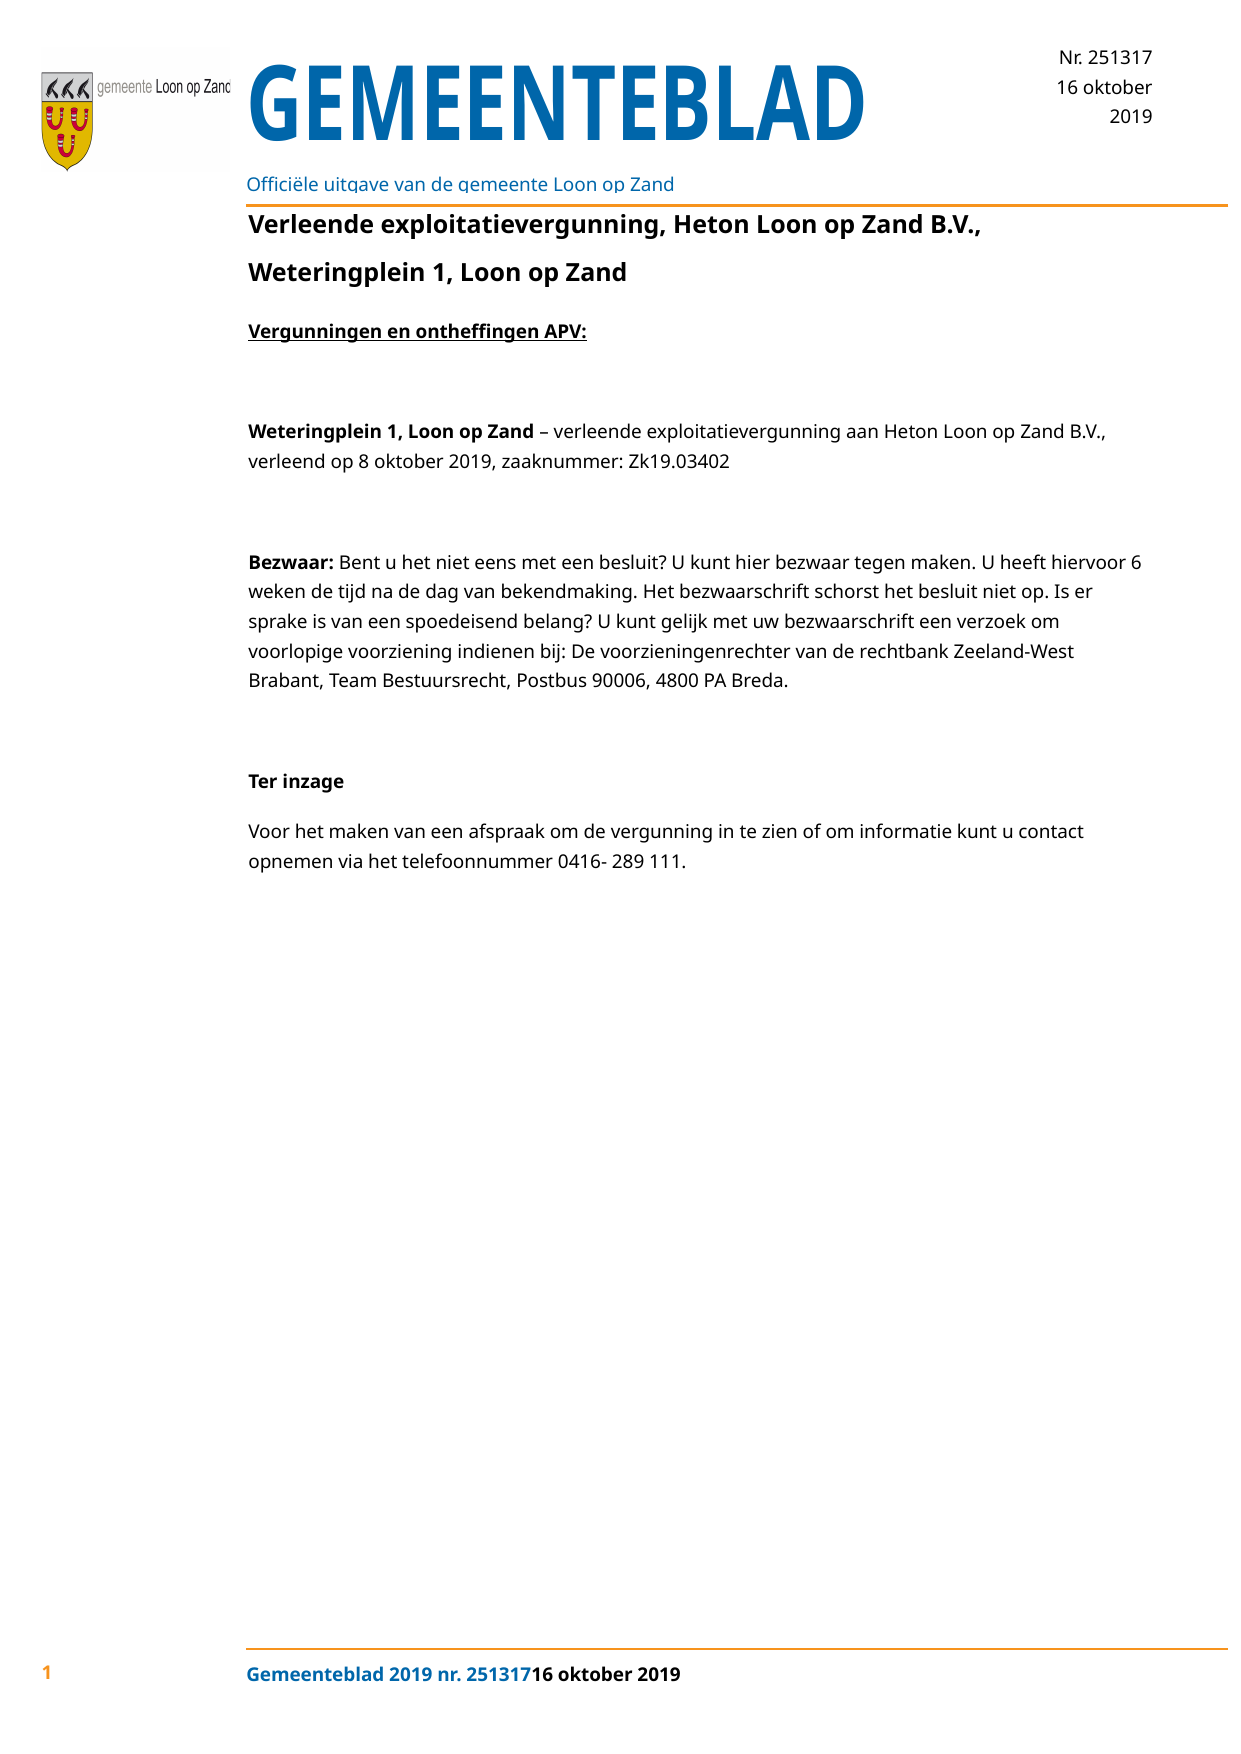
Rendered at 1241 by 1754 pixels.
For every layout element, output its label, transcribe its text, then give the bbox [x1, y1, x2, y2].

text Verleende exploitatievergunning, Heton Loon op Zand B.V., Weteringplein 1, Loon op Zand [248, 207, 1152, 288]
text Weteringplein 1, Loon op Zand – verleende exploitatievergunning aan Heton Loon op Zand B.V., verleend op 8 oktober 2019, zaaknummer: Zk19.03402 [248, 419, 1152, 474]
text Voor het maken van een afspraak om de vergunning in te zien of om informatie kunt u contact opnemen via het telefoonnummer 0416- 289 111. [248, 819, 1152, 874]
picture [41, 47, 231, 172]
text Vergunningen en ontheffingen APV: [248, 318, 1152, 344]
text Bezwaar: Bent u het niet eens met een besluit? U kunt hier bezwaar tegen maken. U heeft hiervoor 6 weken de tijd na de dag van bekendmaking. Het bezwaarschrift schorst het besluit niet op. Is er sprake is van een spoedeisend belang? U kunt gelijk met uw bezwaarschrift een verzoek om voorlopige voorziening indienen bij: De voorzieningenrechter van de rechtbank Zeeland-West Brabant, Team Bestuursrecht, Postbus 90006, 4800 PA Breda. [248, 549, 1152, 693]
text Ter inzage [248, 768, 1152, 794]
